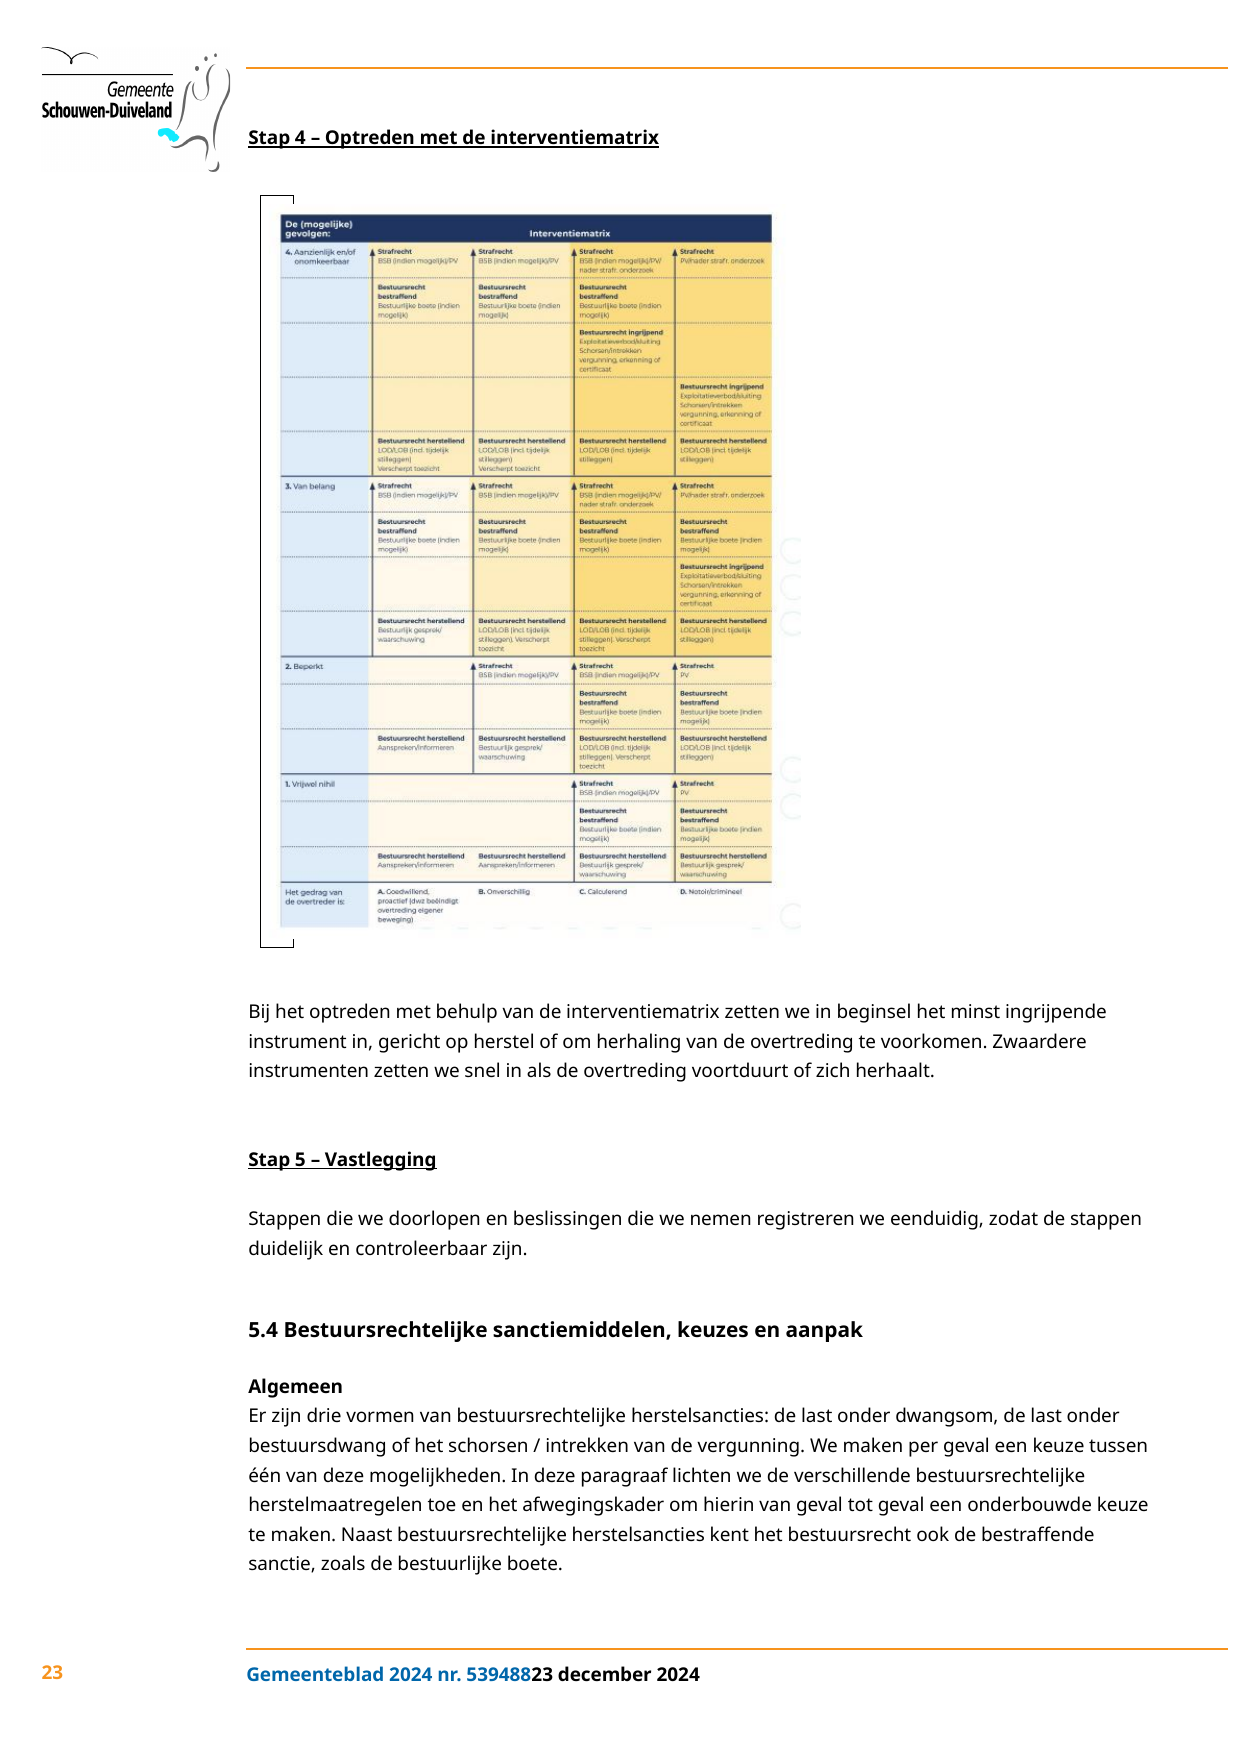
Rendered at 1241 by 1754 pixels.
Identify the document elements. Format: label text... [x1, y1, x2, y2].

picture [268, 204, 801, 939]
text Er zijn drie vormen van bestuursrechtelijke herstelsancties: de last onder dwangsom, de last onder bestuursdwang of het schorsen / intrekken van de vergunning. We maken per geval een keuze tussen één van deze mogelijkheden. In deze paragraaf lichten we de verschillende bestuursrechtelijke herstelmaatregelen toe en het afwegingskader om hierin van geval tot geval een onderbouwde keuze te maken. Naast bestuursrechtelijke herstelsancties kent het bestuursrecht ook de bestraffende sanctie, zoals de bestuurlijke boete. [248, 1403, 1152, 1576]
text Bij het optreden met behulp van de interventiematrix zetten we in beginsel het minst ingrijpende instrument in, gericht op herstel of om herhaling van de overtreding te voorkomen. Zwaardere instrumenten zetten we snel in als de overtreding voortduurt of zich herhaalt. [248, 998, 1152, 1083]
picture [41, 47, 231, 172]
text Stap 5 – Vastlegging [248, 1146, 1152, 1172]
text Algemeen [248, 1373, 1152, 1399]
text Stappen die we doorlopen en beslissingen die we nemen registreren we eenduidig, zodat de stappen duidelijk en controleerbaar zijn. [248, 1205, 1152, 1261]
text 5.4 Bestuursrechtelijke sanctiemiddelen, keuzes en aanpak [248, 1315, 1152, 1343]
text Stap 4 – Optreden met de interventiematrix [248, 124, 1152, 150]
